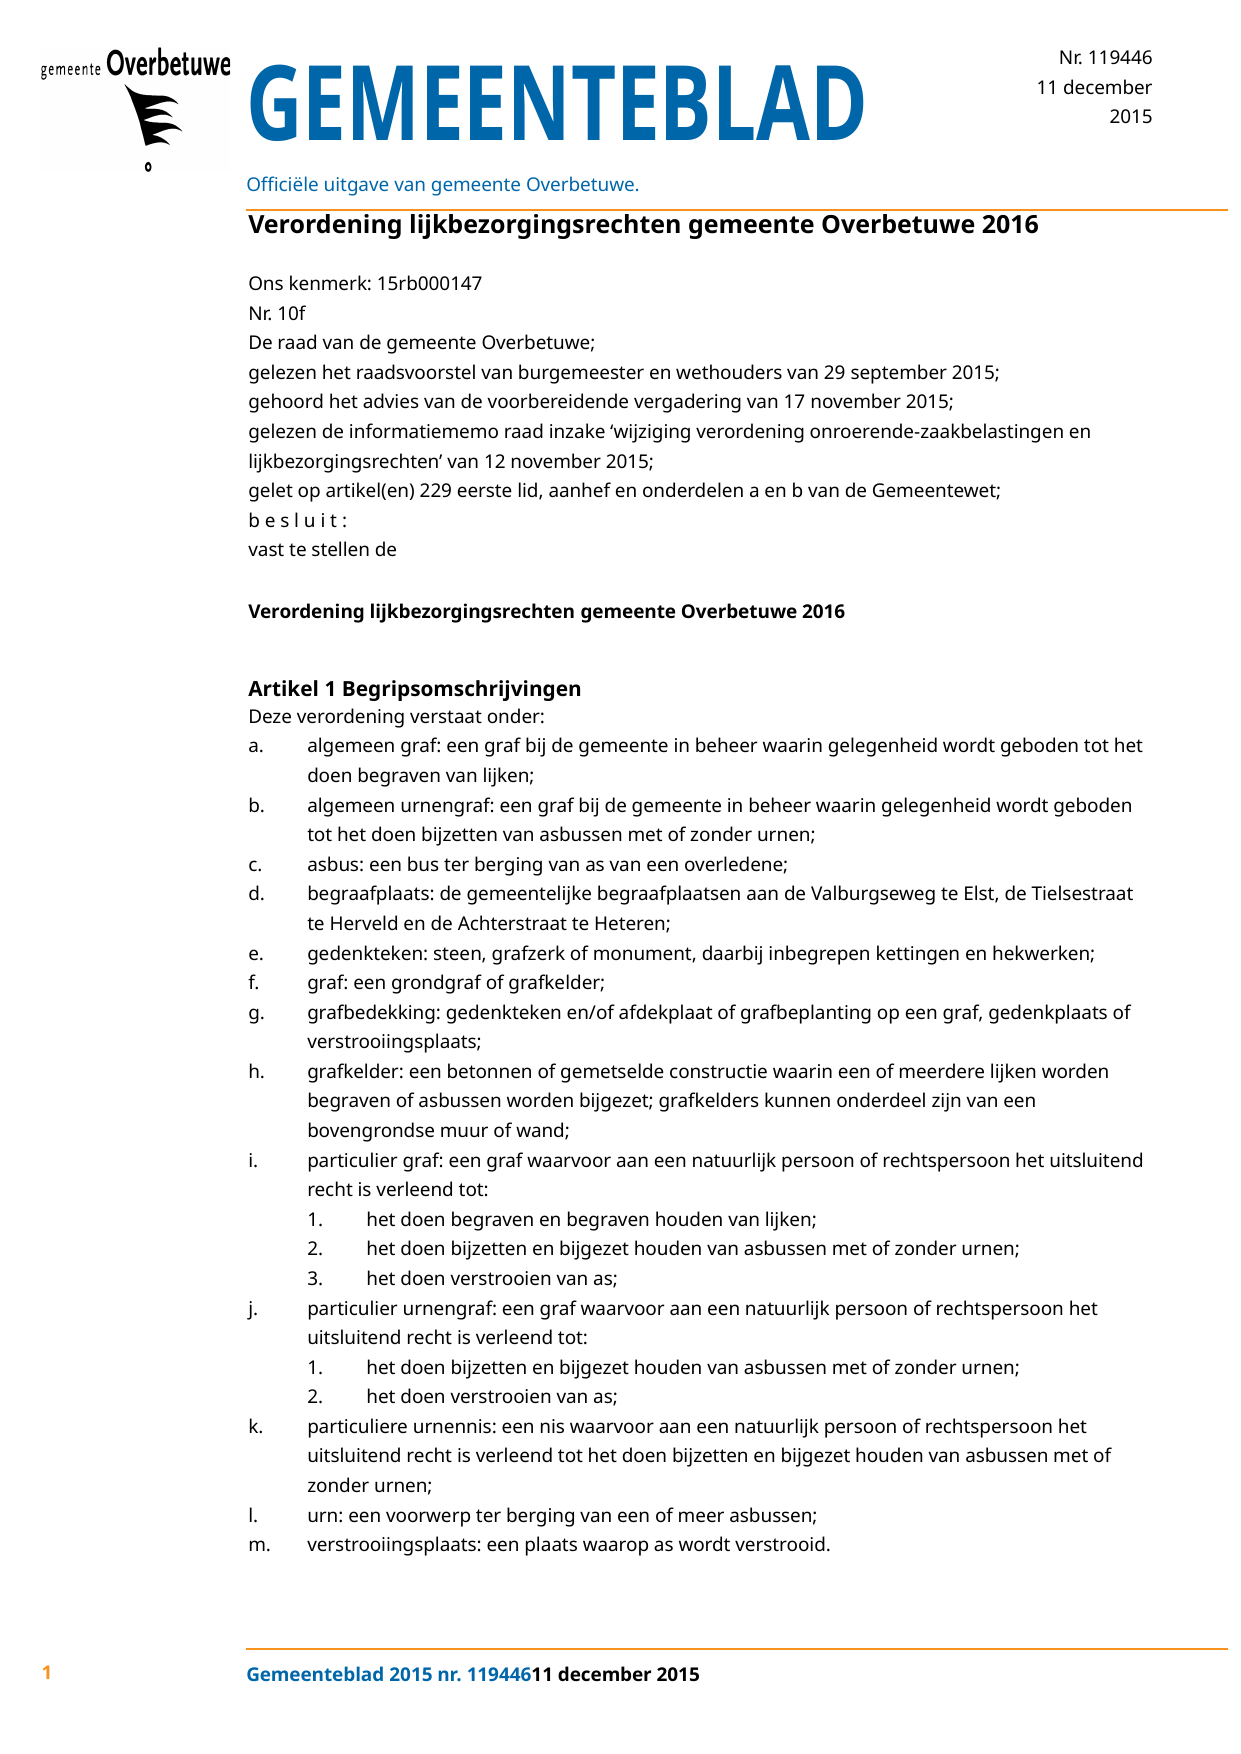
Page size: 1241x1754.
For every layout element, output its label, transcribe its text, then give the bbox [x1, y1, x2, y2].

list algemeen urnengraf: een graf bij de gemeente in beheer waarin gelegenheid wordt geboden tot het doen bijzetten van asbussen met of zonder urnen; [248, 792, 1152, 847]
text Verordening lijkbezorgingsrechten gemeente Overbetuwe 2016 [248, 596, 1152, 624]
list grafbedekking: gedenkteken en/of afdekplaat of grafbeplanting op een graf, gedenkplaats of verstrooiingsplaats; [248, 999, 1152, 1054]
list het doen bijzetten en bijgezet houden van asbussen met of zonder urnen; [307, 1354, 1152, 1379]
picture [41, 47, 231, 172]
text vast te stellen de [248, 537, 1152, 562]
text Deze verordening verstaat onder: [248, 703, 1152, 729]
text Nr. 10f [248, 300, 1152, 326]
list het doen begraven en begraven houden van lijken; [307, 1206, 1152, 1232]
text Artikel 1 Begripsomschrijvingen [248, 674, 1152, 703]
text gelezen het raadsvoorstel van burgemeester en wethouders van 29 september 2015; [248, 359, 1152, 385]
list het doen bijzetten en bijgezet houden van asbussen met of zonder urnen; [307, 1236, 1152, 1261]
list gedenkteken: steen, grafzerk of monument, daarbij inbegrepen kettingen en hekwerken; [248, 940, 1152, 965]
list begraafplaats: de gemeentelijke begraafplaatsen aan de Valburgseweg te Elst, de Tielsestraat te Herveld en de Achterstraat te Heteren; [248, 881, 1152, 936]
list het doen verstrooien van as; [307, 1383, 1152, 1409]
text gehoord het advies van de voorbereidende vergadering van 17 november 2015; [248, 389, 1152, 414]
list graf: een grondgraf of grafkelder; [248, 969, 1152, 995]
list verstrooiingsplaats: een plaats waarop as wordt verstrooid. [248, 1531, 1152, 1557]
list particuliere urnennis: een nis waarvoor aan een natuurlijk persoon of rechtspersoon het uitsluitend recht is verleend tot het doen bijzetten en bijgezet houden van asbussen met of zonder urnen; [248, 1413, 1152, 1498]
list asbus: een bus ter berging van as van een overledene; [248, 851, 1152, 877]
list particulier urnengraf: een graf waarvoor aan een natuurlijk persoon of rechtspersoon het uitsluitend recht is verleend tot: [248, 1295, 1152, 1350]
list particulier graf: een graf waarvoor aan een natuurlijk persoon of rechtspersoon het uitsluitend recht is verleend tot: [248, 1147, 1152, 1202]
text Ons kenmerk: 15rb000147 [248, 270, 1152, 296]
text De raad van de gemeente Overbetuwe; [248, 329, 1152, 355]
text Verordening lijkbezorgingsrechten gemeente Overbetuwe 2016 [248, 211, 1152, 241]
list het doen verstrooien van as; [307, 1265, 1152, 1291]
text gelet op artikel(en) 229 eerste lid, aanhef en onderdelen a en b van de Gemeentewet; [248, 477, 1152, 503]
list urn: een voorwerp ter berging van een of meer asbussen; [248, 1502, 1152, 1527]
list grafkelder: een betonnen of gemetselde constructie waarin een of meerdere lijken worden begraven of asbussen worden bijgezet; grafkelders kunnen onderdeel zijn van een bovengrondse muur of wand; [248, 1058, 1152, 1143]
list algemeen graf: een graf bij de gemeente in beheer waarin gelegenheid wordt geboden tot het doen begraven van lijken; [248, 733, 1152, 788]
text gelezen de informatiememo raad inzake ‘wijziging verordening onroerende-zaakbelastingen en lijkbezorgingsrechten’ van 12 november 2015; [248, 418, 1152, 473]
text b e s l u i t : [248, 507, 1152, 533]
